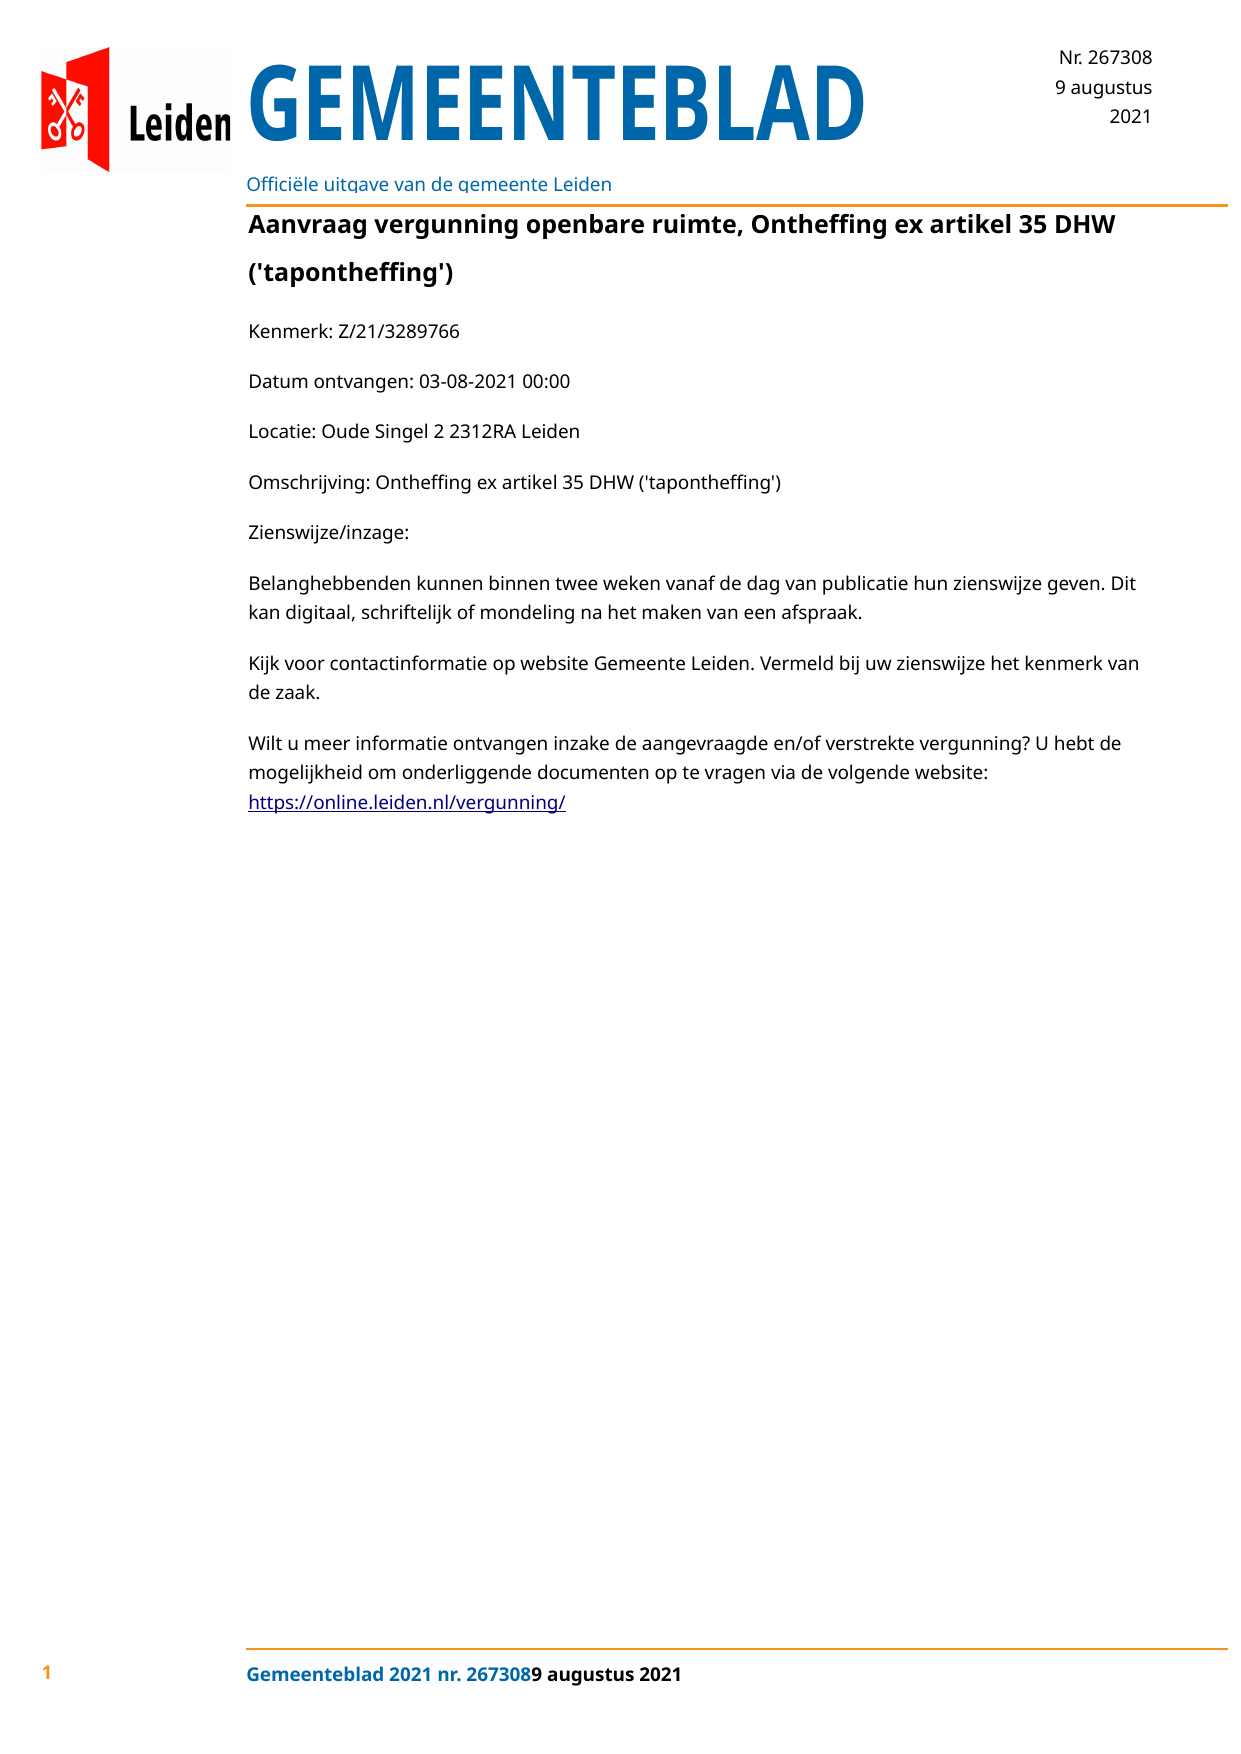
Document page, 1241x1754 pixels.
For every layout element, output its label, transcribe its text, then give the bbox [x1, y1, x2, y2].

text Datum ontvangen: 03-08-2021 00:00 [248, 368, 1152, 394]
text Belanghebbenden kunnen binnen twee weken vanaf de dag van publicatie hun zienswijze geven. Dit kan digitaal, schriftelijk of mondeling na het maken van een afspraak. [248, 570, 1152, 625]
picture [41, 47, 231, 172]
text Aanvraag vergunning openbare ruimte, Ontheffing ex artikel 35 DHW ('tapontheffing') [248, 207, 1152, 288]
text Wilt u meer informatie ontvangen inzake de aangevraagde en/of verstrekte vergunning? U hebt de mogelijkheid om onderliggende documenten op te vragen via de volgende website: https://online.leiden.nl/vergunning/ [248, 730, 1152, 815]
text Zienswijze/inzage: [248, 519, 1152, 545]
text Kijk voor contactinformatie op website Gemeente Leiden. Vermeld bij uw zienswijze het kenmerk van de zaak. [248, 650, 1152, 705]
text Omschrijving: Ontheffing ex artikel 35 DHW ('tapontheffing') [248, 469, 1152, 495]
text Locatie: Oude Singel 2 2312RA Leiden [248, 419, 1152, 444]
text Kenmerk: Z/21/3289766 [248, 318, 1152, 344]
